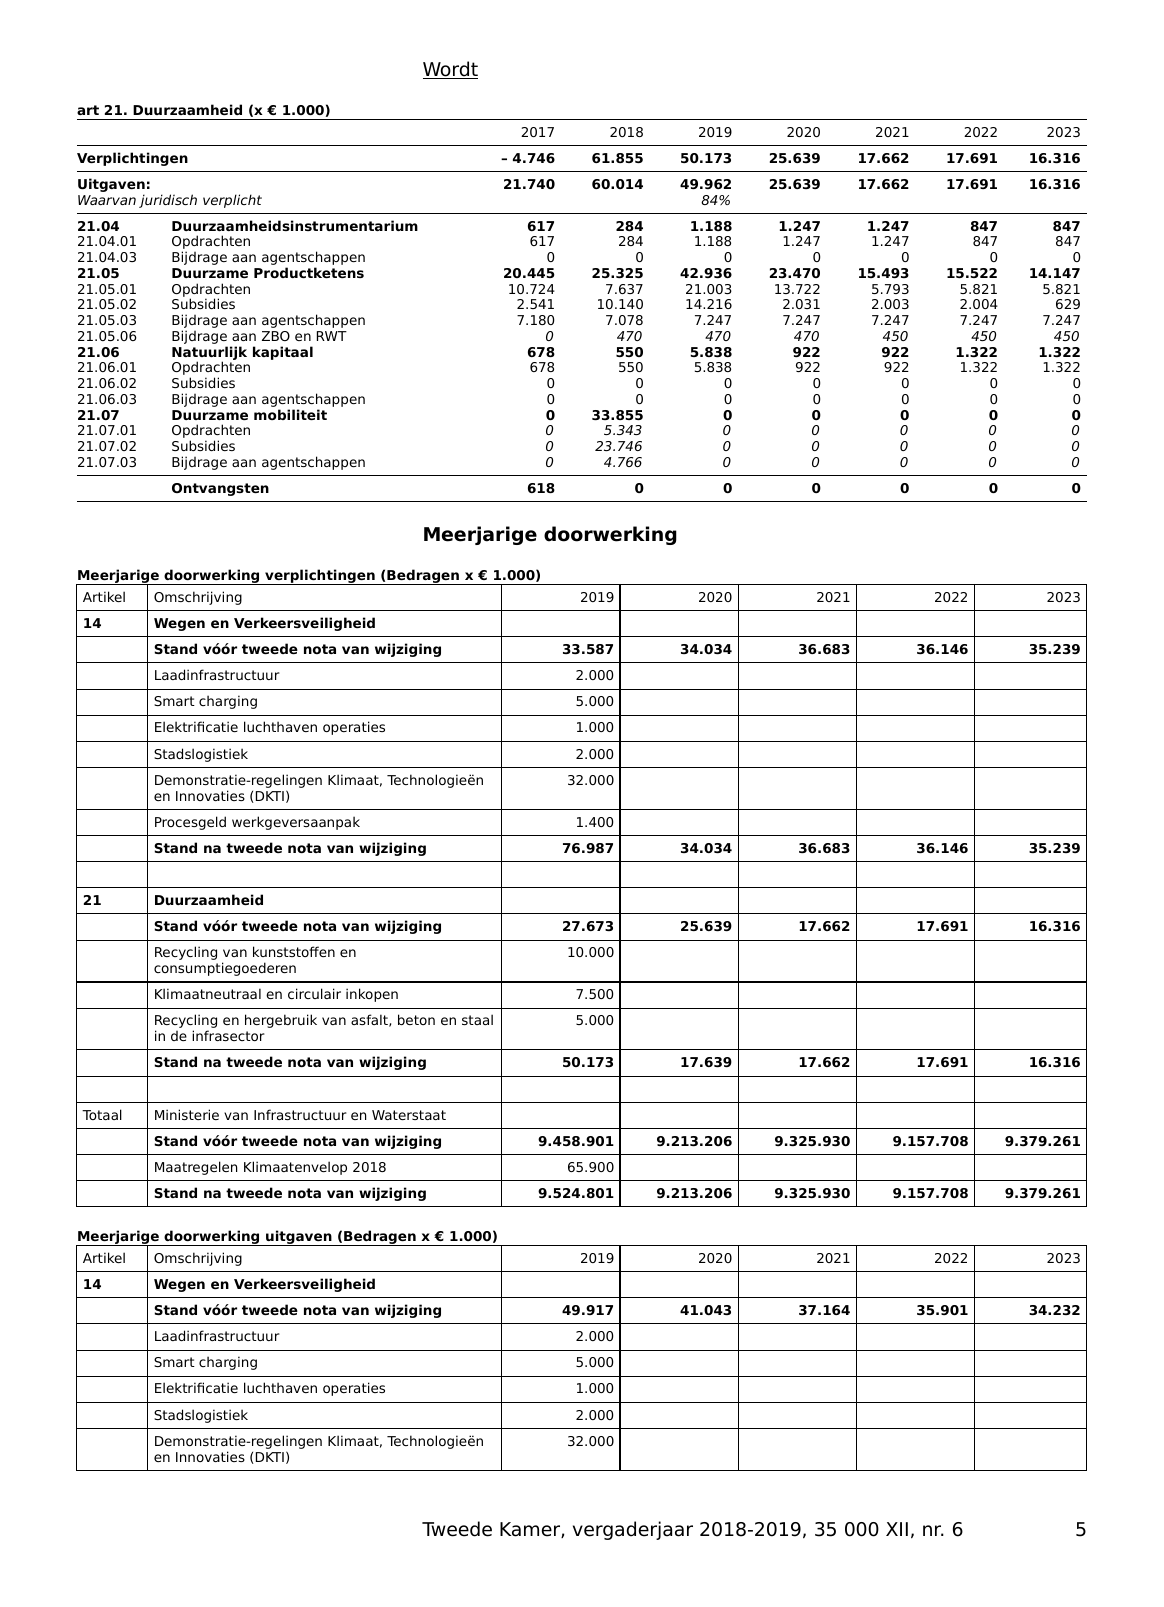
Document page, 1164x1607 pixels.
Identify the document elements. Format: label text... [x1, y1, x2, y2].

table_cell 629 [1004, 297, 1087, 313]
table_cell 23.746 [561, 439, 649, 454]
table_cell 1.247 [827, 214, 915, 234]
table_cell 2023 [975, 1246, 1086, 1271]
table_cell 21.05 [77, 266, 165, 281]
table_cell [975, 768, 1086, 809]
table_cell 2019 [502, 1246, 619, 1271]
table_cell 0 [473, 329, 561, 344]
table_cell 9.524.801 [502, 1181, 619, 1206]
table_cell [975, 1272, 1086, 1297]
table_cell [739, 611, 856, 636]
table_cell [857, 1009, 974, 1049]
table_cell 14 [77, 611, 147, 636]
table_cell 35.239 [975, 836, 1086, 861]
table_cell 0 [915, 423, 1004, 439]
table_cell [502, 862, 619, 887]
table_cell Artikel [77, 585, 147, 610]
table_cell 7.637 [561, 281, 649, 297]
table_cell 0 [473, 376, 561, 392]
table_cell [975, 1351, 1086, 1376]
table_cell Procesgeld werkgeversaanpak [148, 810, 501, 835]
table_cell Stand na tweede nota van wijziging [148, 1181, 501, 1206]
table_cell [739, 1429, 856, 1470]
table_cell [621, 862, 738, 887]
table_cell 0 [738, 476, 827, 501]
table_cell 7.500 [502, 983, 619, 1007]
table_cell [77, 120, 165, 145]
table_cell Wegen en Verkeersveiligheid [148, 611, 501, 636]
table_cell 0 [738, 455, 827, 475]
table_cell 21.06.01 [77, 360, 165, 376]
table_cell 617 [473, 234, 561, 250]
table_cell 450 [915, 329, 1004, 344]
table_cell Demonstratie-regelingen Klimaat, Technologieën en Innovaties (DKTI) [148, 1429, 501, 1470]
table_cell [77, 476, 165, 501]
table_cell 21.07 [77, 407, 165, 423]
table_cell Bijdrage aan agentschappen [165, 313, 472, 329]
table_cell 17.691 [915, 146, 1004, 171]
table_cell 0 [1004, 250, 1087, 266]
table_cell 2.000 [502, 663, 619, 688]
table_cell 13.722 [738, 281, 827, 297]
table_cell [975, 1429, 1086, 1470]
table_cell 2023 [975, 585, 1086, 610]
table_cell 5.821 [915, 281, 1004, 297]
table_cell 1.247 [738, 214, 827, 234]
table_cell Recycling van kunststoffen en consumptiegoederen [148, 941, 501, 981]
table_cell [502, 1272, 619, 1297]
table_cell 922 [827, 360, 915, 376]
table_cell [621, 768, 738, 809]
table_cell 847 [1004, 214, 1087, 234]
table_cell 7.247 [650, 313, 738, 329]
table_cell 5.793 [827, 281, 915, 297]
table_cell 0 [561, 376, 649, 392]
table_cell Smart charging [148, 1351, 501, 1376]
table_cell [77, 1077, 147, 1102]
table_cell 10.724 [473, 281, 561, 297]
table_cell 21.06 [77, 344, 165, 360]
table_cell 34.034 [621, 637, 738, 662]
table_cell – 4.746 [473, 146, 561, 171]
table_cell [77, 690, 147, 714]
table_cell 5.000 [502, 1009, 619, 1049]
table_cell Maatregelen Klimaatenvelop 2018 [148, 1155, 501, 1180]
table_cell 450 [1004, 329, 1087, 344]
table_cell 0 [473, 423, 561, 439]
table_cell 847 [1004, 234, 1087, 250]
table_cell 15.522 [915, 266, 1004, 281]
table_cell 1.247 [738, 234, 827, 250]
table_cell 0 [1004, 439, 1087, 454]
table_cell 0 [473, 439, 561, 454]
table_cell 17.639 [621, 1050, 738, 1076]
table_cell 1.247 [827, 234, 915, 250]
table_cell 20.445 [473, 266, 561, 281]
table_cell [502, 611, 619, 636]
table_cell [975, 1103, 1086, 1128]
table_cell 0 [561, 476, 649, 501]
table_cell 36.146 [857, 836, 974, 861]
table_cell 10.140 [561, 297, 649, 313]
table_cell 9.458.901 [502, 1129, 619, 1154]
table_cell 21.05.01 [77, 281, 165, 297]
table_cell 2019 [502, 585, 619, 610]
table_cell [739, 888, 856, 913]
table_cell [975, 663, 1086, 688]
table_cell 21.04.03 [77, 250, 165, 266]
table_cell 36.683 [739, 637, 856, 662]
table_cell 49.962 [650, 172, 738, 192]
table_cell 0 [650, 392, 738, 407]
table_cell 35.901 [857, 1298, 974, 1323]
table_cell 21.06.02 [77, 376, 165, 392]
table_cell [739, 1324, 856, 1349]
table_cell 25.325 [561, 266, 649, 281]
table_cell [77, 1377, 147, 1402]
table_cell 21.05.02 [77, 297, 165, 313]
table_cell 21.740 [473, 172, 561, 192]
table_cell 34.232 [975, 1298, 1086, 1323]
table_cell 36.146 [857, 637, 974, 662]
table_cell 0 [915, 376, 1004, 392]
table_cell 10.000 [502, 941, 619, 981]
table_cell [621, 1324, 738, 1349]
table_cell Stand na tweede nota van wijziging [148, 1050, 501, 1076]
table_cell [857, 862, 974, 887]
table_cell [1004, 193, 1087, 213]
table_cell 2022 [915, 120, 1004, 145]
table_cell [77, 768, 147, 809]
table_cell 7.247 [827, 313, 915, 329]
table_cell 21.07.02 [77, 439, 165, 454]
table_cell [77, 716, 147, 741]
table_cell 7.247 [738, 313, 827, 329]
table_cell [77, 1181, 147, 1206]
table_cell [975, 862, 1086, 887]
table_cell [621, 690, 738, 714]
table_cell Subsidies [165, 439, 472, 454]
table_cell 0 [473, 392, 561, 407]
table_cell 470 [738, 329, 827, 344]
table_cell Wegen en Verkeersveiligheid [148, 1272, 501, 1297]
table_cell 23.470 [738, 266, 827, 281]
table_cell 5.000 [502, 690, 619, 714]
table_cell Bijdrage aan agentschappen [165, 392, 472, 407]
table_cell [975, 742, 1086, 767]
table_cell 16.316 [975, 914, 1086, 939]
table_cell 922 [827, 344, 915, 360]
table_cell 76.987 [502, 836, 619, 861]
table_cell 847 [915, 214, 1004, 234]
table_cell [621, 742, 738, 767]
table_cell [621, 983, 738, 1007]
table_cell 1.322 [915, 360, 1004, 376]
table_cell 2.000 [502, 1403, 619, 1428]
table_cell [739, 716, 856, 741]
table_cell 9.213.206 [621, 1181, 738, 1206]
table_cell 17.662 [827, 146, 915, 171]
table_cell [739, 1272, 856, 1297]
table_cell [473, 193, 561, 213]
table_cell Verplichtingen [77, 146, 472, 171]
table_cell 35.239 [975, 637, 1086, 662]
table_cell 1.322 [915, 344, 1004, 360]
table_cell 0 [915, 392, 1004, 407]
table_cell Smart charging [148, 690, 501, 714]
table_cell Bijdrage aan agentschappen [165, 455, 472, 475]
table_cell 470 [650, 329, 738, 344]
table_cell 0 [650, 423, 738, 439]
table_cell [77, 663, 147, 688]
table_cell 14.216 [650, 297, 738, 313]
table_cell 2020 [621, 1246, 738, 1271]
table_cell 2.004 [915, 297, 1004, 313]
subtitle Meerjarige doorwerking [422, 524, 1087, 546]
table_cell [739, 1077, 856, 1102]
table_cell [621, 663, 738, 688]
table_cell [77, 1429, 147, 1470]
table_cell 550 [561, 344, 649, 360]
table_cell 0 [561, 392, 649, 407]
table_cell Stand vóór tweede nota van wijziging [148, 637, 501, 662]
table_cell 0 [1004, 455, 1087, 475]
table_cell [621, 1377, 738, 1402]
table_cell [857, 663, 974, 688]
table_cell 0 [827, 423, 915, 439]
table_cell 0 [561, 250, 649, 266]
table_cell [739, 983, 856, 1007]
table_cell 17.662 [739, 914, 856, 939]
table_cell 2.000 [502, 742, 619, 767]
table_cell [77, 1050, 147, 1076]
table_cell 1.000 [502, 716, 619, 741]
table_cell [857, 1103, 974, 1128]
table_cell 0 [738, 439, 827, 454]
table_cell [857, 1077, 974, 1102]
table_cell 2022 [857, 1246, 974, 1271]
table_cell Klimaatneutraal en circulair inkopen [148, 983, 501, 1007]
table_cell [621, 888, 738, 913]
table_cell 9.325.930 [739, 1181, 856, 1206]
table_cell 0 [1004, 392, 1087, 407]
table_cell [975, 810, 1086, 835]
table_cell 1.000 [502, 1377, 619, 1402]
table_cell 0 [738, 392, 827, 407]
table_cell [502, 1077, 619, 1102]
table_cell [739, 1009, 856, 1049]
table_cell 0 [827, 250, 915, 266]
table_cell 922 [738, 360, 827, 376]
table_cell 2020 [621, 585, 738, 610]
table_cell [975, 983, 1086, 1007]
table_cell [621, 1351, 738, 1376]
table_cell [77, 742, 147, 767]
table_cell 7.180 [473, 313, 561, 329]
table_cell 0 [738, 250, 827, 266]
table_cell [738, 193, 827, 213]
table_cell 922 [738, 344, 827, 360]
table_cell [975, 1009, 1086, 1049]
table_cell Elektrificatie luchthaven operaties [148, 1377, 501, 1402]
table_cell 0 [915, 455, 1004, 475]
table_cell 0 [738, 423, 827, 439]
table_cell Elektrificatie luchthaven operaties [148, 716, 501, 741]
table_cell 21.05.06 [77, 329, 165, 344]
table_cell [77, 1009, 147, 1049]
table_header Meerjarige doorwerking uitgaven (Bedragen x € 1.000) [77, 1229, 1087, 1245]
table_cell 25.639 [738, 146, 827, 171]
table_cell 1.400 [502, 810, 619, 835]
table_cell Subsidies [165, 297, 472, 313]
table_cell 0 [827, 392, 915, 407]
table_cell 50.173 [650, 146, 738, 171]
table_cell [975, 1077, 1086, 1102]
table_cell 21.04 [77, 214, 165, 234]
table_cell Ontvangsten [165, 476, 472, 501]
table_cell [975, 690, 1086, 714]
table_cell 9.213.206 [621, 1129, 738, 1154]
table_cell [621, 941, 738, 981]
subtitle Wordt [422, 59, 1087, 81]
table_cell 0 [915, 250, 1004, 266]
table_cell [77, 1129, 147, 1154]
table_cell [739, 690, 856, 714]
table_cell Natuurlijk kapitaal [165, 344, 472, 360]
table_cell Duurzaamheid [148, 888, 501, 913]
table_cell [975, 716, 1086, 741]
table_cell [77, 1324, 147, 1349]
table_cell 470 [561, 329, 649, 344]
table_cell Artikel [77, 1246, 147, 1271]
table_cell [77, 914, 147, 939]
table_cell 21.07.01 [77, 423, 165, 439]
table_cell [77, 1403, 147, 1428]
table_cell 36.683 [739, 836, 856, 861]
table_cell [77, 1298, 147, 1323]
table_cell 2.541 [473, 297, 561, 313]
table_cell [621, 611, 738, 636]
table_cell 0 [473, 407, 561, 423]
table_cell 16.316 [1004, 146, 1087, 171]
table_cell 50.173 [502, 1050, 619, 1076]
table_cell [739, 663, 856, 688]
table_cell [739, 862, 856, 887]
table_cell [975, 611, 1086, 636]
table_cell 2021 [739, 1246, 856, 1271]
table_cell Stadslogistiek [148, 742, 501, 767]
table_cell 617 [473, 214, 561, 234]
table_cell [857, 1324, 974, 1349]
table_cell [77, 836, 147, 861]
table_cell 0 [473, 250, 561, 266]
table_cell [621, 1155, 738, 1180]
table_cell Uitgaven: [77, 172, 472, 192]
table_cell 17.662 [739, 1050, 856, 1076]
table_cell 5.343 [561, 423, 649, 439]
table_cell 7.247 [915, 313, 1004, 329]
table_cell [739, 1351, 856, 1376]
table_cell Stadslogistiek [148, 1403, 501, 1428]
table_cell [148, 862, 501, 887]
table_cell 678 [473, 344, 561, 360]
table_cell 33.855 [561, 407, 649, 423]
table_cell 9.157.708 [857, 1181, 974, 1206]
table_cell 0 [1004, 423, 1087, 439]
table_cell [975, 941, 1086, 981]
table_cell 450 [827, 329, 915, 344]
table_cell [857, 716, 974, 741]
table_cell [621, 1429, 738, 1470]
table_cell [857, 1377, 974, 1402]
table_cell [739, 1403, 856, 1428]
table_cell Laadinfrastructuur [148, 1324, 501, 1349]
table_cell [739, 810, 856, 835]
table_cell Recycling en hergebruik van asfalt, beton en staal in de infrasector [148, 1009, 501, 1049]
table_cell 618 [473, 476, 561, 501]
table_cell Duurzaamheidsinstrumentarium [165, 214, 472, 234]
table_cell 847 [915, 234, 1004, 250]
table_cell [621, 1077, 738, 1102]
table_cell [77, 941, 147, 981]
table_cell [739, 1155, 856, 1180]
table_cell 0 [650, 407, 738, 423]
table_cell 21 [77, 888, 147, 913]
table_cell Opdrachten [165, 360, 472, 376]
table_cell [857, 888, 974, 913]
table_cell 7.078 [561, 313, 649, 329]
table_cell 21.003 [650, 281, 738, 297]
table_cell Opdrachten [165, 234, 472, 250]
table_cell 2.031 [738, 297, 827, 313]
table_cell 550 [561, 360, 649, 376]
table_cell Demonstratie-regelingen Klimaat, Technologieën en Innovaties (DKTI) [148, 768, 501, 809]
table_cell 0 [650, 250, 738, 266]
table_cell [975, 1155, 1086, 1180]
table_cell 33.587 [502, 637, 619, 662]
table_cell 2.003 [827, 297, 915, 313]
table_cell [857, 810, 974, 835]
table_cell 49.917 [502, 1298, 619, 1323]
table_cell [857, 983, 974, 1007]
table_cell [739, 1103, 856, 1128]
table_cell 0 [473, 455, 561, 475]
table_cell 17.691 [857, 914, 974, 939]
table_cell 27.673 [502, 914, 619, 939]
table_cell 65.900 [502, 1155, 619, 1180]
table_cell [77, 810, 147, 835]
table_cell [857, 1272, 974, 1297]
table_cell 0 [650, 376, 738, 392]
table_cell [975, 1377, 1086, 1402]
table_cell 0 [827, 376, 915, 392]
table_cell 34.034 [621, 836, 738, 861]
table_cell [975, 1403, 1086, 1428]
table_cell Bijdrage aan agentschappen [165, 250, 472, 266]
table_cell 1.322 [1004, 344, 1087, 360]
table_cell 0 [738, 407, 827, 423]
table_cell [77, 983, 147, 1007]
table_cell 0 [1004, 407, 1087, 423]
table_cell Omschrijving [148, 1246, 501, 1271]
table_cell [857, 690, 974, 714]
table_cell 2023 [1004, 120, 1087, 145]
table_cell Stand vóór tweede nota van wijziging [148, 914, 501, 939]
table_cell [739, 941, 856, 981]
table_cell 2018 [561, 120, 649, 145]
table_cell 1.322 [1004, 360, 1087, 376]
table_cell 9.325.930 [739, 1129, 856, 1154]
table_cell 0 [827, 439, 915, 454]
table_cell Duurzame Productketens [165, 266, 472, 281]
table_cell 0 [915, 476, 1004, 501]
table_cell 9.379.261 [975, 1181, 1086, 1206]
table_cell 0 [650, 476, 738, 501]
table_cell 9.379.261 [975, 1129, 1086, 1154]
table_cell [561, 193, 649, 213]
table_cell 21.07.03 [77, 455, 165, 475]
table_cell 1.188 [650, 214, 738, 234]
table_cell 2.000 [502, 1324, 619, 1349]
table_cell 5.838 [650, 344, 738, 360]
table_cell 0 [1004, 476, 1087, 501]
table_cell 284 [561, 214, 649, 234]
table_cell [857, 768, 974, 809]
table_cell 41.043 [621, 1298, 738, 1323]
table_cell Ministerie van Infrastructuur en Waterstaat [148, 1103, 501, 1128]
table_cell 678 [473, 360, 561, 376]
table_cell 7.247 [1004, 313, 1087, 329]
table_cell 0 [1004, 376, 1087, 392]
table_cell 25.639 [621, 914, 738, 939]
table_cell 284 [561, 234, 649, 250]
table_cell 4.766 [561, 455, 649, 475]
table_cell [975, 888, 1086, 913]
table_cell 1.188 [650, 234, 738, 250]
table_cell [857, 1351, 974, 1376]
table_cell Bijdrage aan ZBO en RWT [165, 329, 472, 344]
table_header Meerjarige doorwerking verplichtingen (Bedragen x € 1.000) [77, 568, 1087, 584]
table_cell [915, 193, 1004, 213]
table_cell 2019 [650, 120, 738, 145]
table_cell 2022 [857, 585, 974, 610]
table_cell Laadinfrastructuur [148, 663, 501, 688]
table_cell 15.493 [827, 266, 915, 281]
table_header art 21. Duurzaamheid (x € 1.000) [77, 103, 1087, 119]
table_cell 14 [77, 1272, 147, 1297]
table_cell [739, 742, 856, 767]
table_cell 25.639 [738, 172, 827, 192]
table_cell [857, 1155, 974, 1180]
table_cell [857, 742, 974, 767]
table_cell [621, 810, 738, 835]
table_cell [621, 1272, 738, 1297]
table_cell 17.691 [857, 1050, 974, 1076]
table_cell [77, 637, 147, 662]
table_cell 17.662 [827, 172, 915, 192]
table_cell 0 [827, 455, 915, 475]
table_cell [857, 941, 974, 981]
table_cell 5.838 [650, 360, 738, 376]
table_cell 17.691 [915, 172, 1004, 192]
table_cell [621, 1009, 738, 1049]
table_cell 0 [915, 407, 1004, 423]
table_cell Omschrijving [148, 585, 501, 610]
table_cell [857, 1429, 974, 1470]
table_cell 0 [827, 407, 915, 423]
table_cell Duurzame mobiliteit [165, 407, 472, 423]
table_cell Waarvan juridisch verplicht [77, 193, 472, 213]
table_cell Stand na tweede nota van wijziging [148, 836, 501, 861]
table_cell [77, 1155, 147, 1180]
table_cell 32.000 [502, 768, 619, 809]
table_cell [77, 1351, 147, 1376]
table_cell 16.316 [1004, 172, 1087, 192]
table_cell 0 [915, 439, 1004, 454]
table_cell [739, 768, 856, 809]
table_cell 42.936 [650, 266, 738, 281]
table_cell Stand vóór tweede nota van wijziging [148, 1298, 501, 1323]
table_cell 9.157.708 [857, 1129, 974, 1154]
table_cell [739, 1377, 856, 1402]
table_cell 21.05.03 [77, 313, 165, 329]
table_cell 0 [827, 476, 915, 501]
table_cell [148, 1077, 501, 1102]
table_cell [621, 716, 738, 741]
table_cell 32.000 [502, 1429, 619, 1470]
table_cell Totaal [77, 1103, 147, 1128]
table_cell [827, 193, 915, 213]
table_cell Opdrachten [165, 281, 472, 297]
table_cell 5.821 [1004, 281, 1087, 297]
table_cell 37.164 [739, 1298, 856, 1323]
table_cell Opdrachten [165, 423, 472, 439]
table_cell [77, 862, 147, 887]
table_cell 2021 [827, 120, 915, 145]
table_cell [975, 1324, 1086, 1349]
table_cell 5.000 [502, 1351, 619, 1376]
table_cell [165, 120, 472, 145]
table_cell [502, 1103, 619, 1128]
table_cell [857, 611, 974, 636]
table_cell 60.014 [561, 172, 649, 192]
table_cell 2020 [738, 120, 827, 145]
table_cell [621, 1403, 738, 1428]
table_cell Stand vóór tweede nota van wijziging [148, 1129, 501, 1154]
table_cell 2017 [473, 120, 561, 145]
table_cell [502, 888, 619, 913]
table_cell [857, 1403, 974, 1428]
table_cell Subsidies [165, 376, 472, 392]
table_cell 0 [650, 439, 738, 454]
table_cell 16.316 [975, 1050, 1086, 1076]
table_cell 21.06.03 [77, 392, 165, 407]
table_cell [621, 1103, 738, 1128]
table_cell 0 [650, 455, 738, 475]
table_cell 84% [650, 193, 738, 213]
table_cell 0 [738, 376, 827, 392]
table_cell 61.855 [561, 146, 649, 171]
table_cell 14.147 [1004, 266, 1087, 281]
table_cell 21.04.01 [77, 234, 165, 250]
table_cell 2021 [739, 585, 856, 610]
